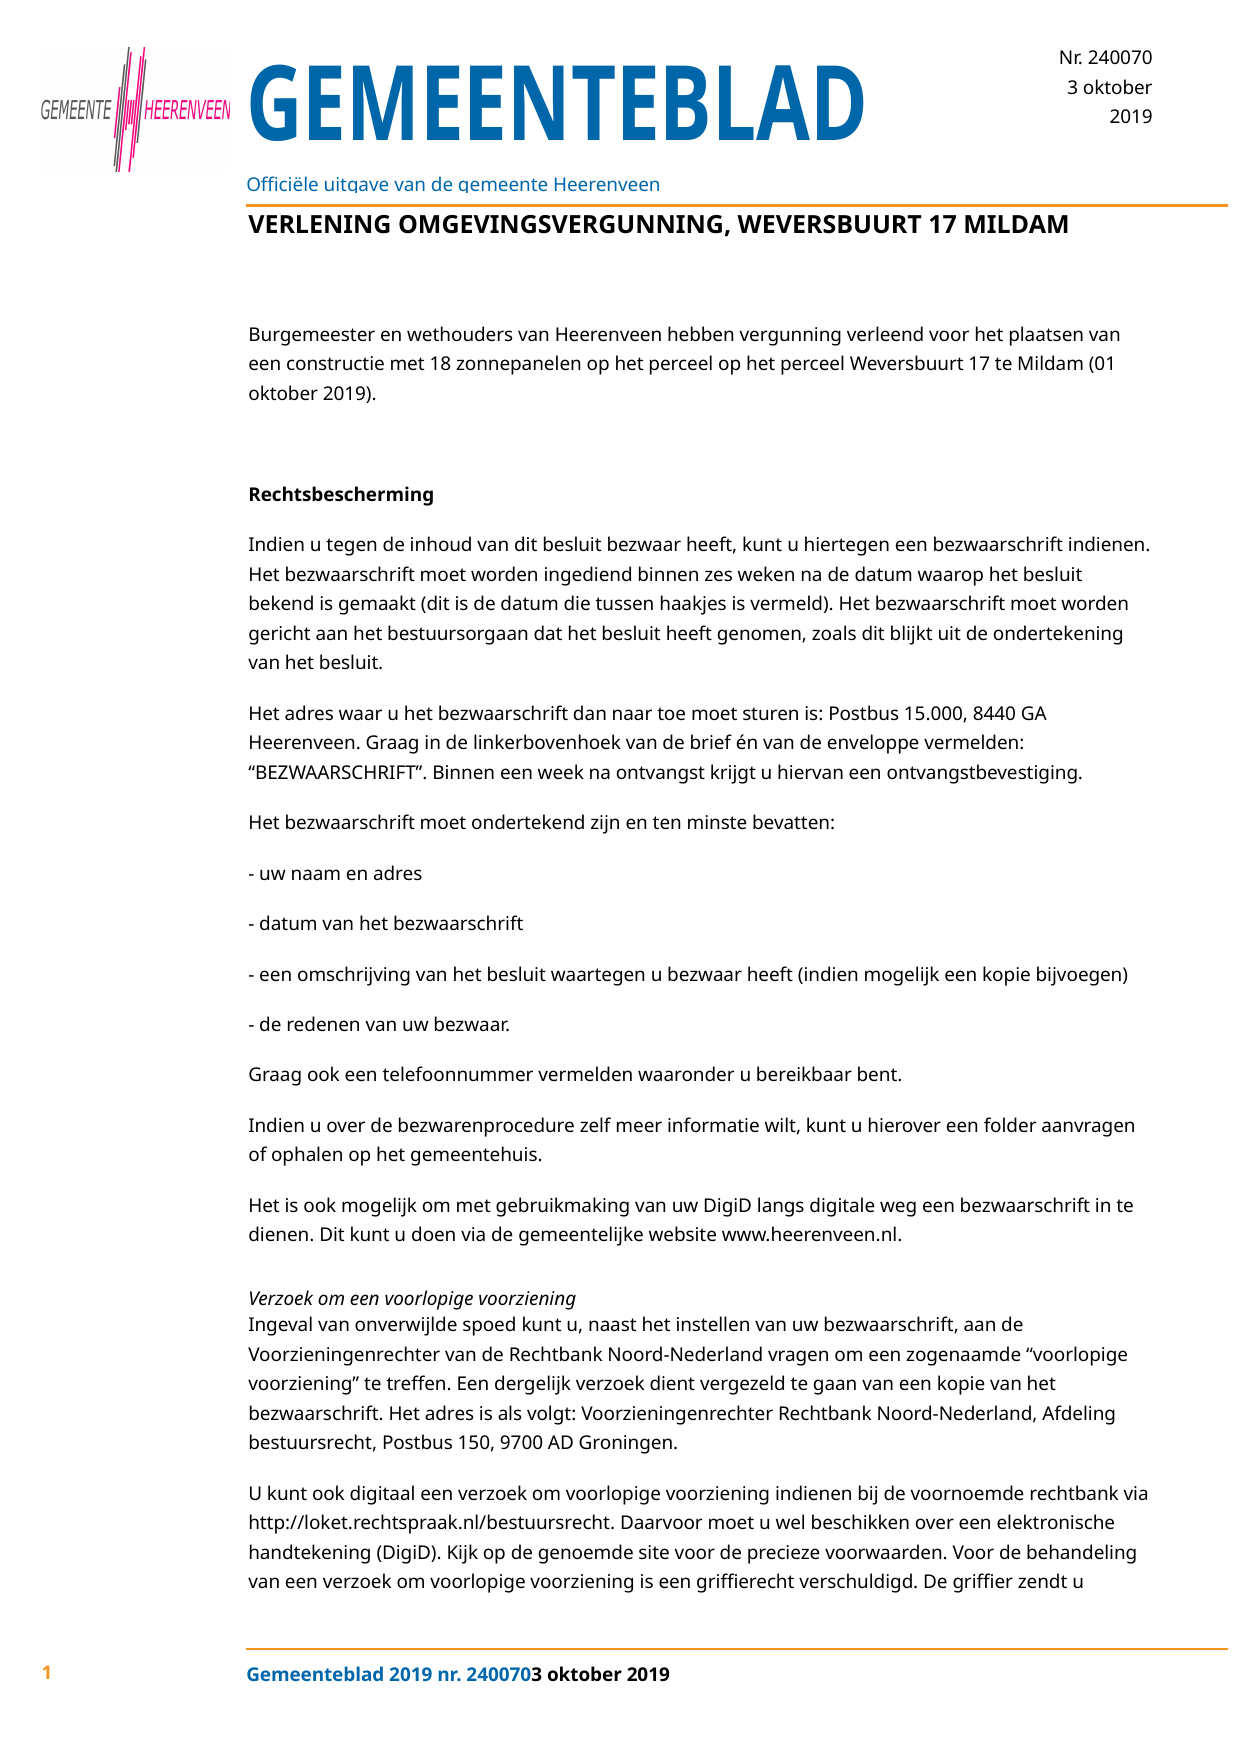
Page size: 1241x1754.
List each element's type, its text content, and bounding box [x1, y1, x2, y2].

text Verzoek om een voorlopige voorziening [248, 1286, 1152, 1311]
text - datum van het bezwaarschrift [248, 910, 1152, 936]
text Graag ook een telefoonnummer vermelden waaronder u bereikbaar bent. [248, 1062, 1152, 1087]
text Het adres waar u het bezwaarschrift dan naar toe moet sturen is: Postbus 15.000, 8440 GA Heerenveen. Graag in de linkerbovenhoek van de brief én van de enveloppe vermelden: “BEZWAARSCHRIFT”. Binnen een week na ontvangst krijgt u hiervan een ontvangstbevestiging. [248, 700, 1152, 785]
text - uw naam en adres [248, 860, 1152, 886]
text Ingeval van onverwijlde spoed kunt u, naast het instellen van uw bezwaarschrift, aan de Voorzieningenrechter van de Rechtbank Noord-Nederland vragen om een zogenaamde “voorlopige voorziening” te treffen. Een dergelijk verzoek dient vergezeld te gaan van een kopie van het bezwaarschrift. Het adres is als volgt: Voorzieningenrechter Rechtbank Noord-Nederland, Afdeling bestuursrecht, Postbus 150, 9700 AD Groningen. [248, 1311, 1152, 1455]
text Indien u over de bezwarenprocedure zelf meer informatie wilt, kunt u hierover een folder aanvragen of ophalen op het gemeentehuis. [248, 1112, 1152, 1167]
text U kunt ook digitaal een verzoek om voorlopige voorziening indienen bij de voornoemde rechtbank via http://loket.rechtspraak.nl/bestuursrecht. Daarvoor moet u wel beschikken over een elektronische handtekening (DigiD). Kijk op de genoemde site voor de precieze voorwaarden. Voor de behandeling van een verzoek om voorlopige voorziening is een griffierecht verschuldigd. De griffier zendt u [248, 1480, 1152, 1594]
text - een omschrijving van het besluit waartegen u bezwaar heeft (indien mogelijk een kopie bijvoegen) [248, 961, 1152, 986]
text Rechtsbescherming [248, 481, 1152, 506]
text Burgemeester en wethouders van Heerenveen hebben vergunning verleend voor het plaatsen van een constructie met 18 zonnepanelen op het perceel op het perceel Weversbuurt 17 te Mildam (01 oktober 2019). [248, 321, 1152, 406]
text - de redenen van uw bezwaar. [248, 1011, 1152, 1037]
text VERLENING OMGEVINGSVERGUNNING, WEVERSBUURT 17 MILDAM [248, 207, 1152, 241]
picture [41, 47, 231, 172]
text Indien u tegen de inhoud van dit besluit bezwaar heeft, kunt u hiertegen een bezwaarschrift indienen. Het bezwaarschrift moet worden ingediend binnen zes weken na de datum waarop het besluit bekend is gemaakt (dit is de datum die tussen haakjes is vermeld). Het bezwaarschrift moet worden gericht aan het bestuursorgaan dat het besluit heeft genomen, zoals dit blijkt uit de ondertekening van het besluit. [248, 531, 1152, 675]
text Het is ook mogelijk om met gebruikmaking van uw DigiD langs digitale weg een bezwaarschrift in te dienen. Dit kunt u doen via de gemeentelijke website www.heerenveen.nl. [248, 1192, 1152, 1247]
text Het bezwaarschrift moet ondertekend zijn en ten minste bevatten: [248, 809, 1152, 835]
